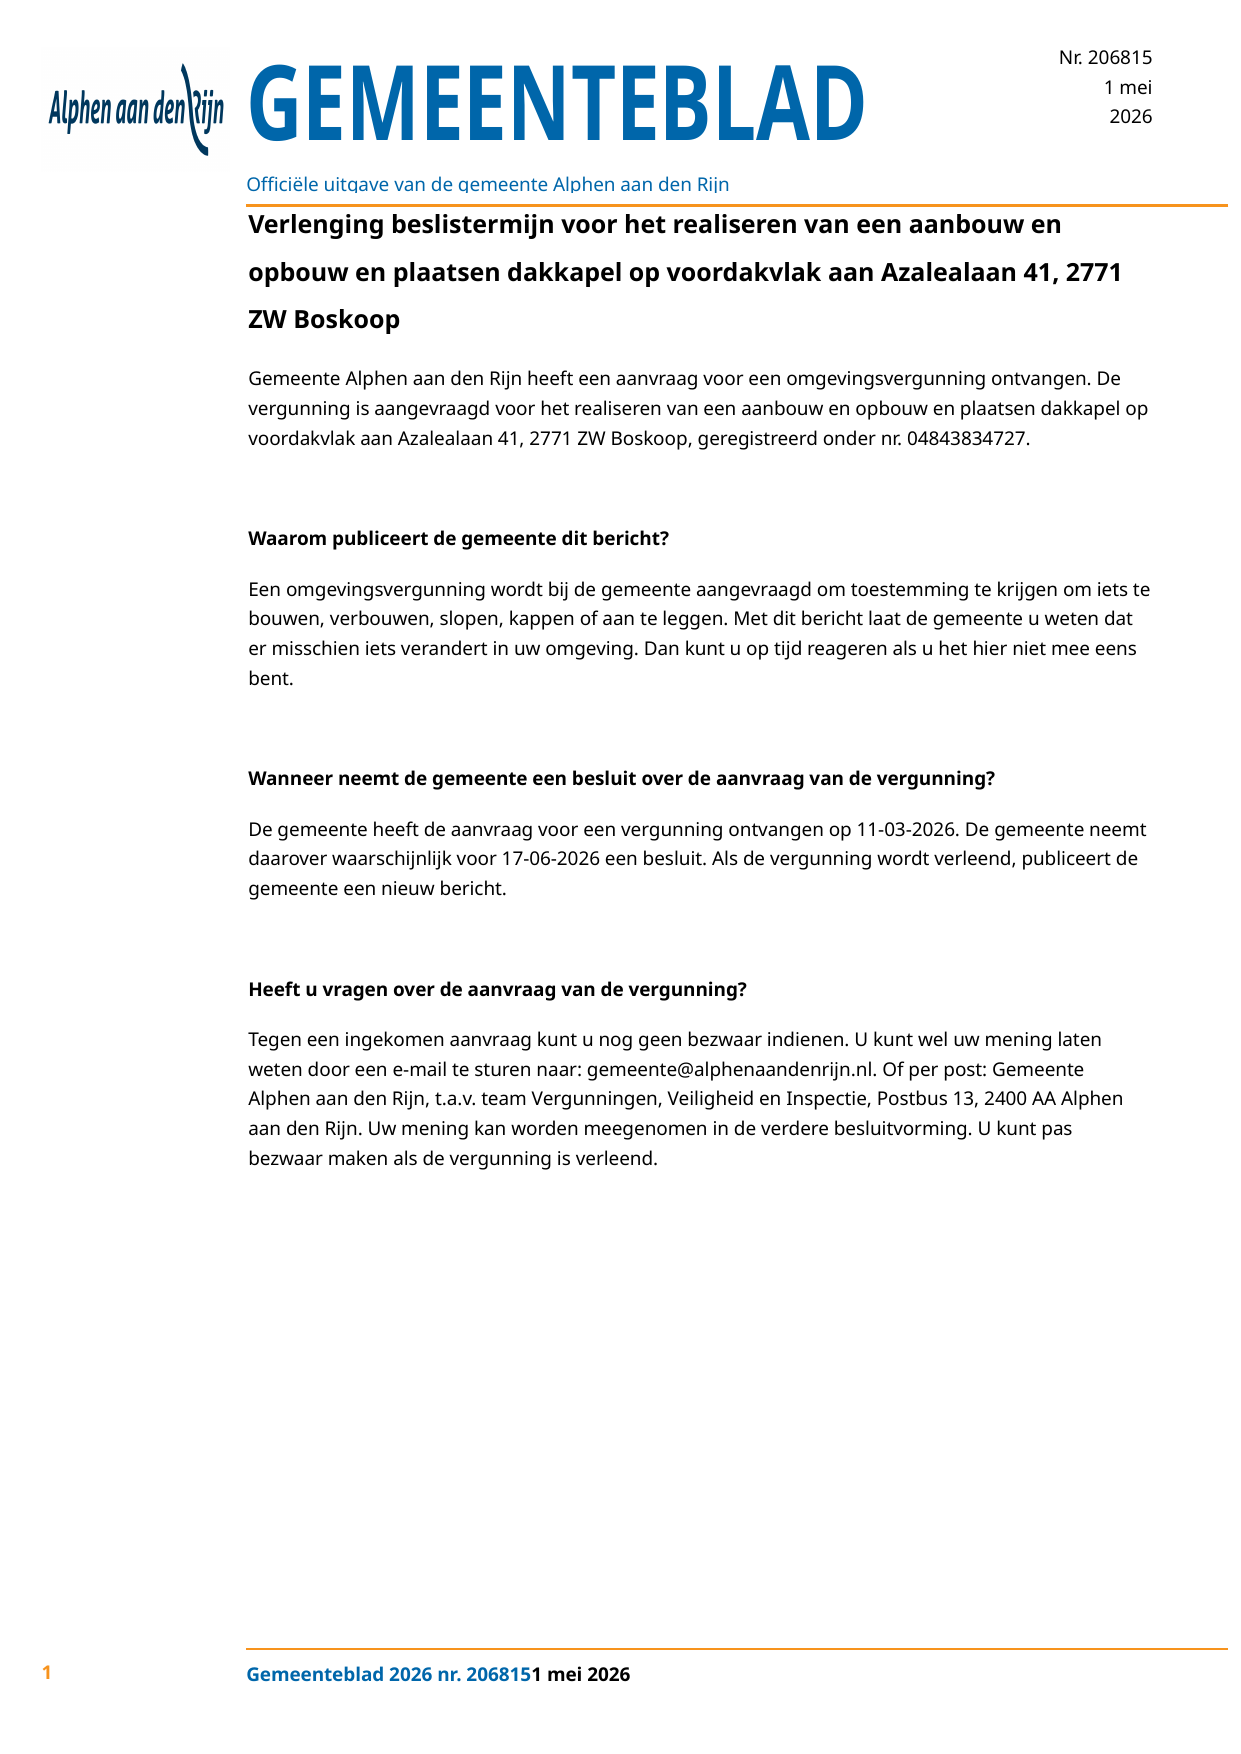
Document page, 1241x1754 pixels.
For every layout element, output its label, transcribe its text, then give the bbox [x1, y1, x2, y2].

text Heeft u vragen over de aanvraag van de vergunning? [248, 976, 1152, 1002]
text Gemeente Alphen aan den Rijn heeft een aanvraag voor een omgevingsvergunning ontvangen. De vergunning is aangevraagd voor het realiseren van een aanbouw en opbouw en plaatsen dakkapel op voordakvlak aan Azalealaan 41, 2771 ZW Boskoop, geregistreerd onder nr. 04843834727. [248, 366, 1152, 450]
picture [41, 47, 231, 172]
text Wanneer neemt de gemeente een besluit over de aanvraag van de vergunning? [248, 766, 1152, 791]
text De gemeente heeft de aanvraag voor een vergunning ontvangen op 11-03-2026. De gemeente neemt daarover waarschijnlijk voor 17-06-2026 een besluit. Als de vergunning wordt verleend, publiceert de gemeente een nieuw bericht. [248, 816, 1152, 901]
text Een omgevingsvergunning wordt bij de gemeente aangevraagd om toestemming te krijgen om iets te bouwen, verbouwen, slopen, kappen of aan te leggen. Met dit bericht laat de gemeente u weten dat er misschien iets verandert in uw omgeving. Dan kunt u op tijd reageren als u het hier niet mee eens bent. [248, 576, 1152, 690]
text Tegen een ingekomen aanvraag kunt u nog geen bezwaar indienen. U kunt wel uw mening laten weten door een e-mail te sturen naar: gemeente@alphenaandenrijn.nl. Of per post: Gemeente Alphen aan den Rijn, t.a.v. team Vergunningen, Veiligheid en Inspectie, Postbus 13, 2400 AA Alphen aan den Rijn. Uw mening kan worden meegenomen in de verdere besluitvorming. U kunt pas bezwaar maken als de vergunning is verleend. [248, 1026, 1152, 1170]
text Verlenging beslistermijn voor het realiseren van een aanbouw en opbouw en plaatsen dakkapel op voordakvlak aan Azalealaan 41, 2771 ZW Boskoop [248, 207, 1152, 336]
text Waarom publiceert de gemeente dit bericht? [248, 526, 1152, 551]
